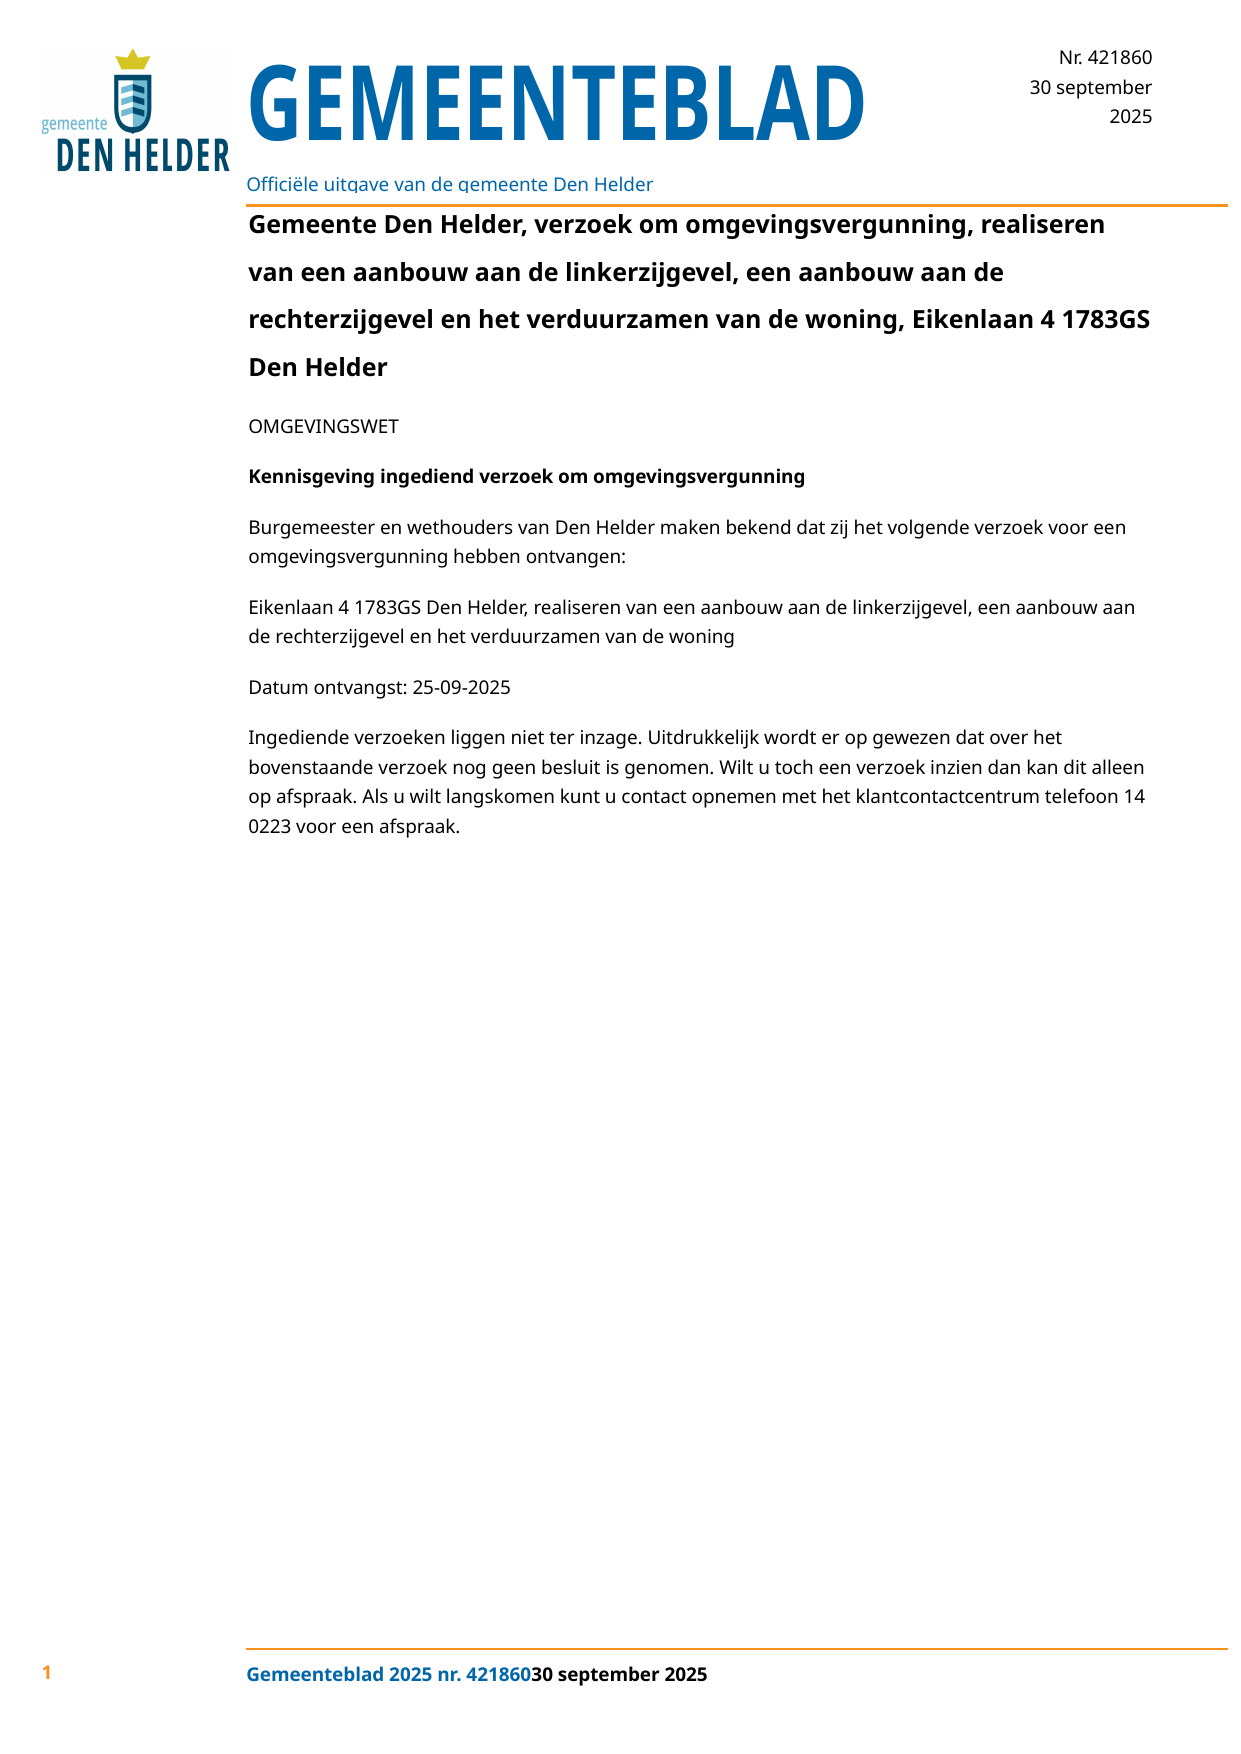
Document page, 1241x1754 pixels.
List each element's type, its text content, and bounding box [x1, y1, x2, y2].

text Kennisgeving ingediend verzoek om omgevingsvergunning [248, 463, 1152, 489]
picture [100, 154, 106, 172]
text OMGEVINGSWET [248, 413, 1152, 439]
picture [220, 160, 224, 172]
text Datum ontvangst: 25-09-2025 [248, 674, 1152, 700]
text Ingediende verzoeken liggen niet ter inzage. Uitdrukkelijk wordt er op gewezen dat over het bovenstaande verzoek nog geen besluit is genomen. Wilt u toch een verzoek inzien dan kan dit alleen op afspraak. Als u wilt langskomen kunt u contact opnemen met het klantcontactcentrum telefoon 14 0223 voor een afspraak. [248, 724, 1152, 839]
picture [130, 157, 135, 172]
picture [41, 47, 231, 172]
text Gemeente Den Helder, verzoek om omgevingsvergunning, realiseren van een aanbouw aan de linkerzijgevel, een aanbouw aan de rechterzijgevel en het verduurzamen van de woning, Eikenlaan 4 1783GS Den Helder [248, 207, 1152, 384]
picture [182, 144, 187, 165]
text Burgemeester en wethouders van Den Helder maken bekend dat zij het volgende verzoek voor een omgevingsvergunning hebben ontvangen: [248, 514, 1152, 569]
text Eikenlaan 4 1783GS Den Helder, realiseren van een aanbouw aan de linkerzijgevel, een aanbouw aan de rechterzijgevel en het verduurzamen van de woning [248, 594, 1152, 649]
picture [63, 144, 68, 165]
